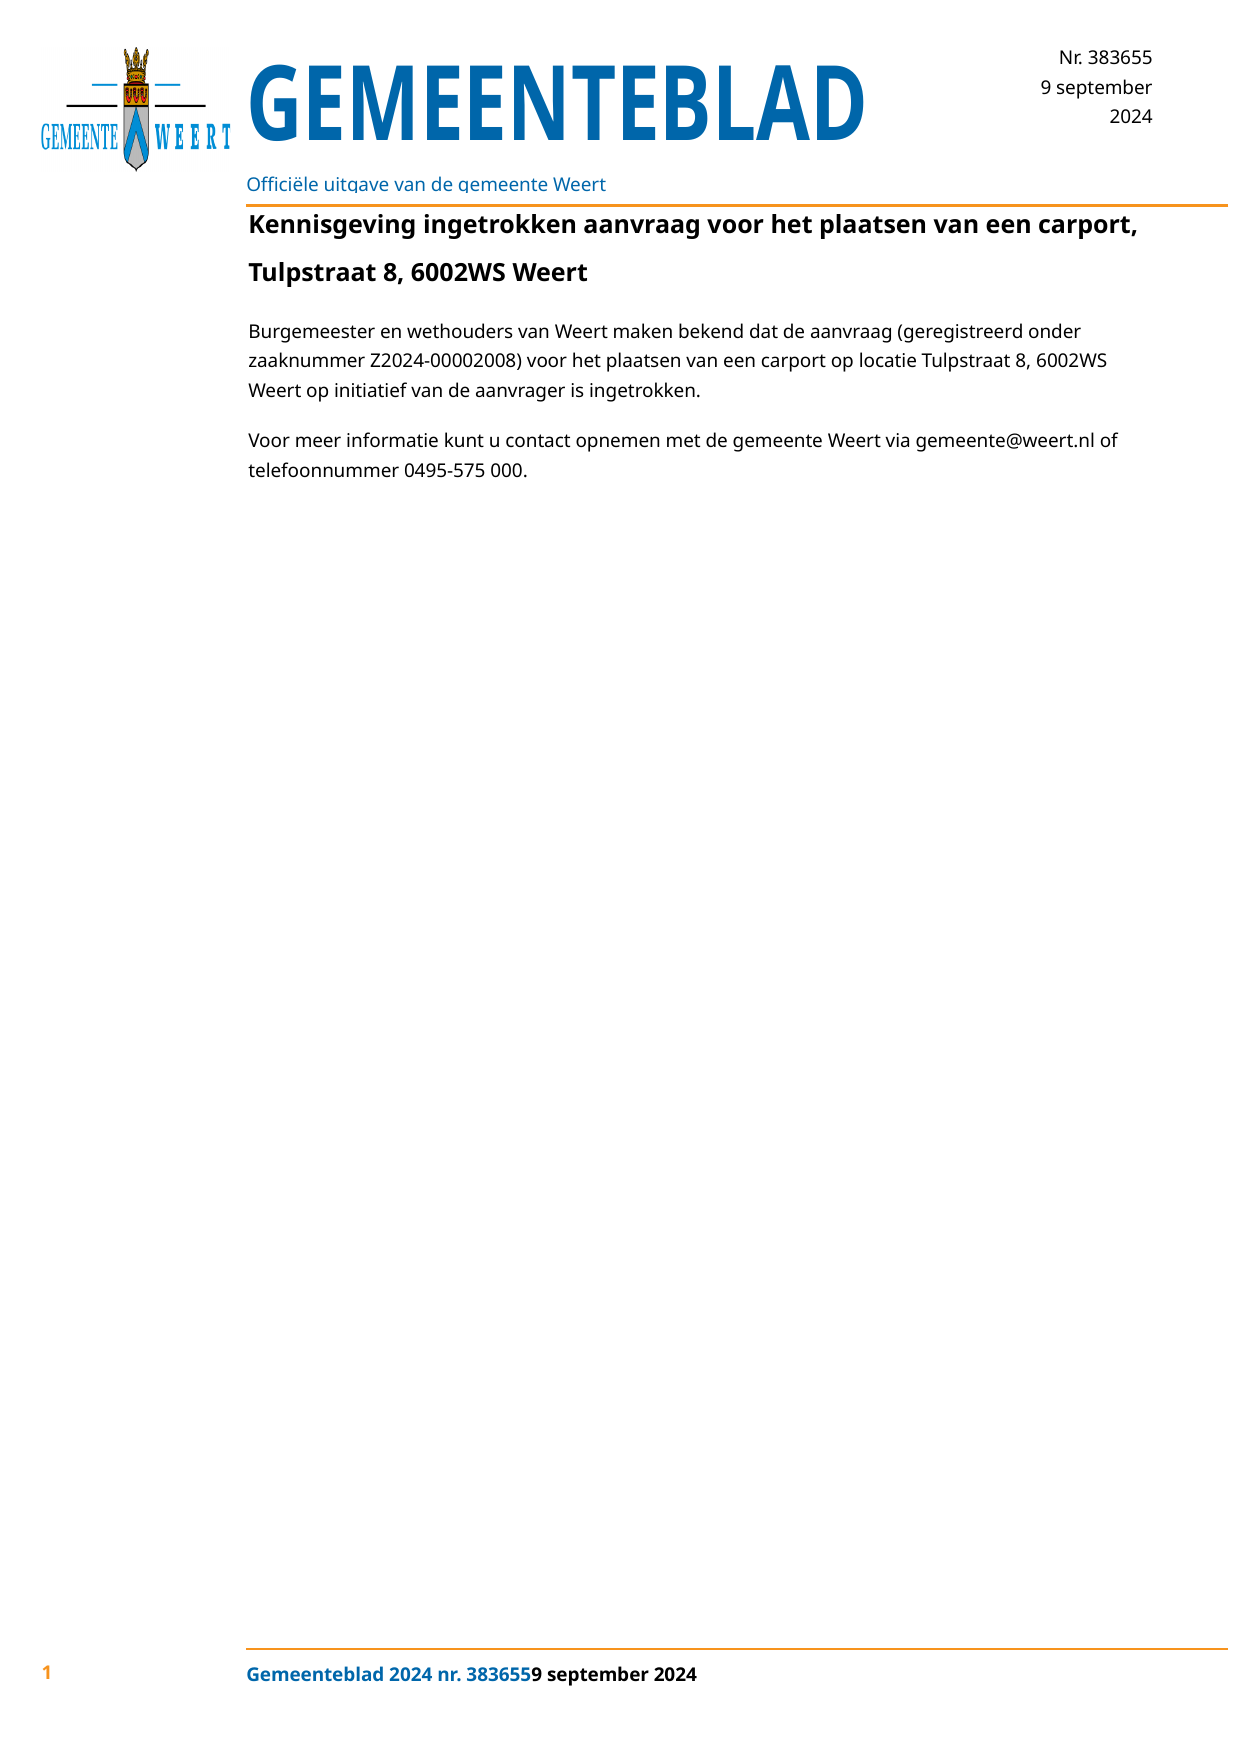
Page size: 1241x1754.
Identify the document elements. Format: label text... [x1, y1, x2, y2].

picture [41, 47, 231, 172]
text Voor meer informatie kunt u contact opnemen met de gemeente Weert via gemeente@weert.nl of telefoonnummer 0495-575 000. [248, 427, 1152, 483]
text Burgemeester en wethouders van Weert maken bekend dat de aanvraag (geregistreerd onder zaaknummer Z2024-00002008) voor het plaatsen van een carport op locatie Tulpstraat 8, 6002WS Weert op initiatief van de aanvrager is ingetrokken. [248, 318, 1152, 403]
text Kennisgeving ingetrokken aanvraag voor het plaatsen van een carport, Tulpstraat 8, 6002WS Weert [248, 207, 1152, 288]
